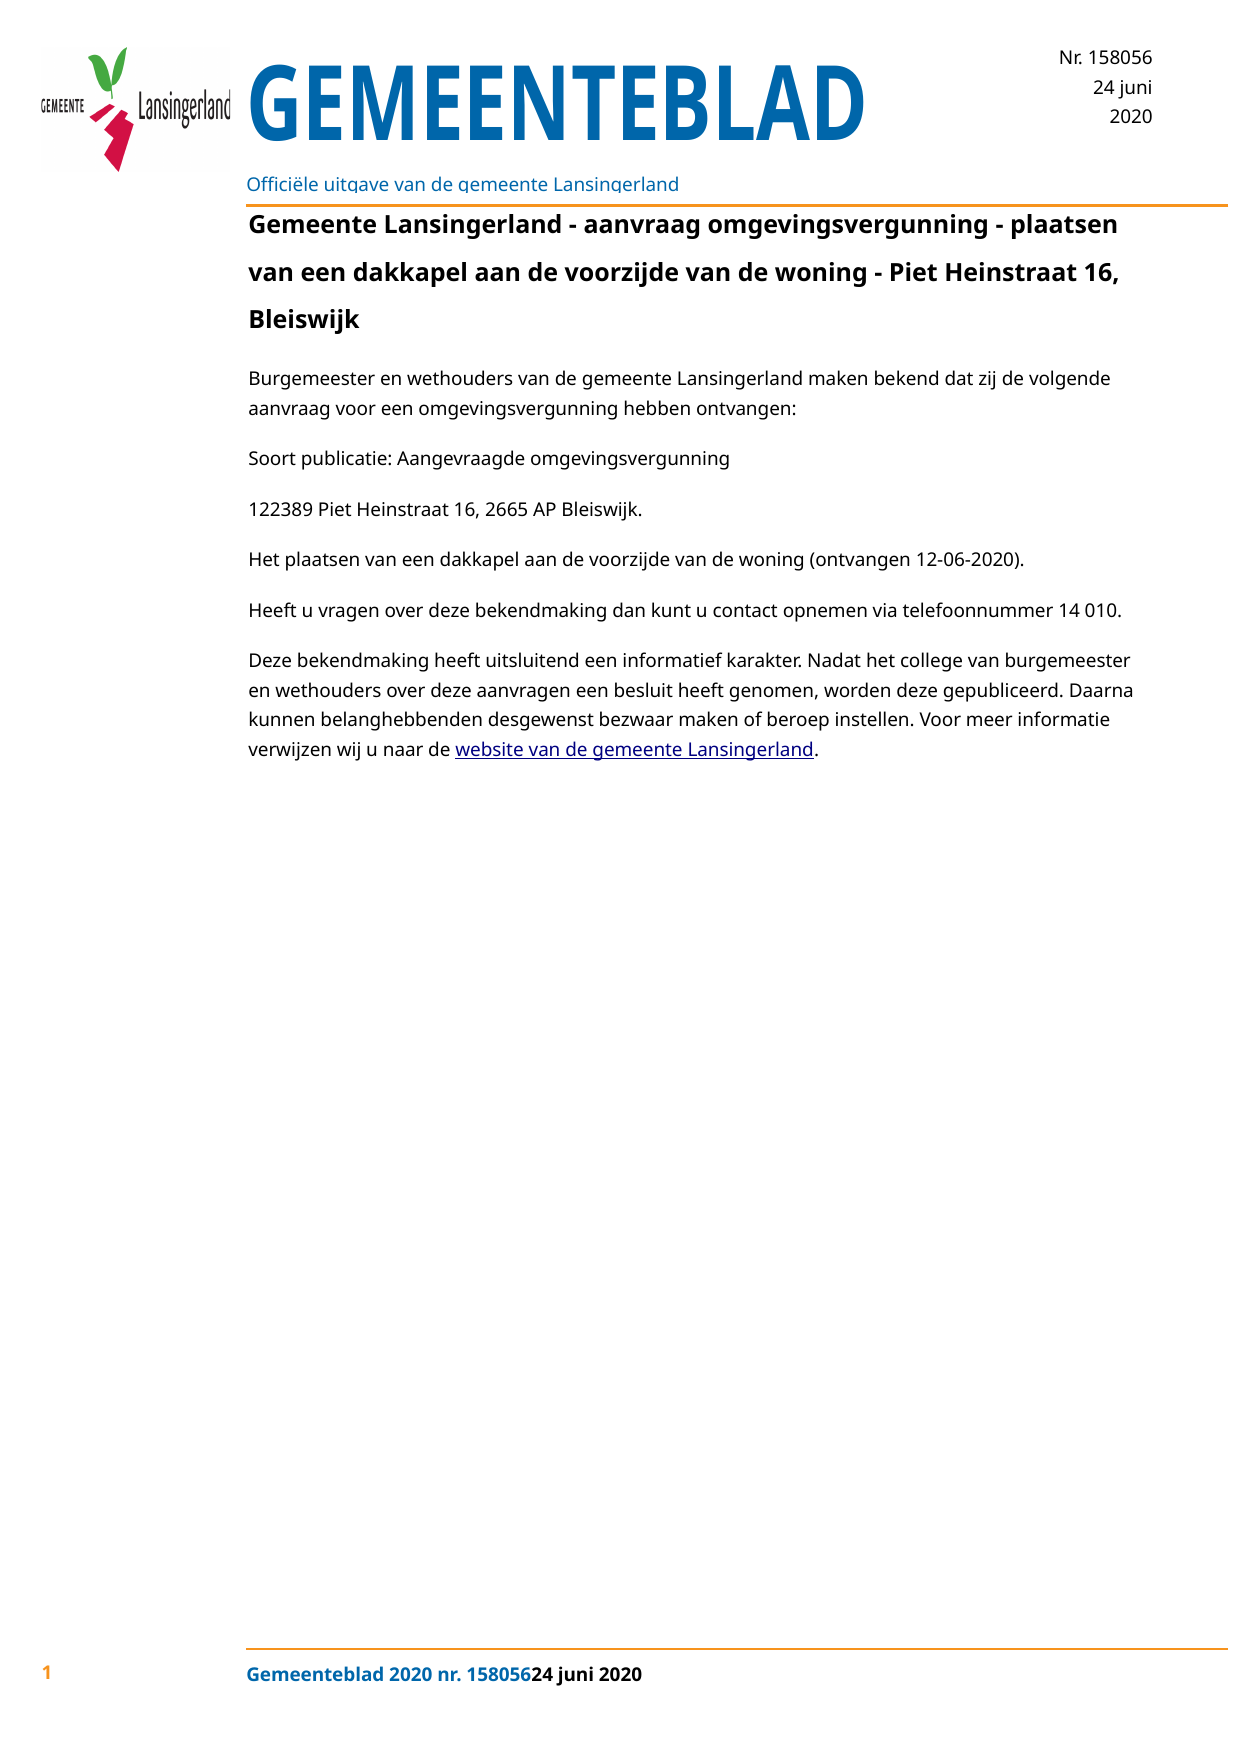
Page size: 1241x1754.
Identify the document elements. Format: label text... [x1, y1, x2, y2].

text Heeft u vragen over deze bekendmaking dan kunt u contact opnemen via telefoonnummer 14 010. [248, 597, 1152, 622]
text 122389 Piet Heinstraat 16, 2665 AP Bleiswijk. [248, 496, 1152, 522]
text Deze bekendmaking heeft uitsluitend een informatief karakter. Nadat het college van burgemeester en wethouders over deze aanvragen een besluit heeft genomen, worden deze gepubliceerd. Daarna kunnen belanghebbenden desgewenst bezwaar maken of beroep instellen. Voor meer informatie verwijzen wij u naar de website van de gemeente Lansingerland. [248, 647, 1152, 762]
picture [41, 47, 231, 172]
text Soort publicatie: Aangevraagde omgevingsvergunning [248, 446, 1152, 471]
text Het plaatsen van een dakkapel aan de voorzijde van de woning (ontvangen 12-06-2020). [248, 546, 1152, 572]
text Gemeente Lansingerland - aanvraag omgevingsvergunning - plaatsen van een dakkapel aan de voorzijde van de woning - Piet Heinstraat 16, Bleiswijk [248, 207, 1152, 336]
text Burgemeester en wethouders van de gemeente Lansingerland maken bekend dat zij de volgende aanvraag voor een omgevingsvergunning hebben ontvangen: [248, 366, 1152, 421]
